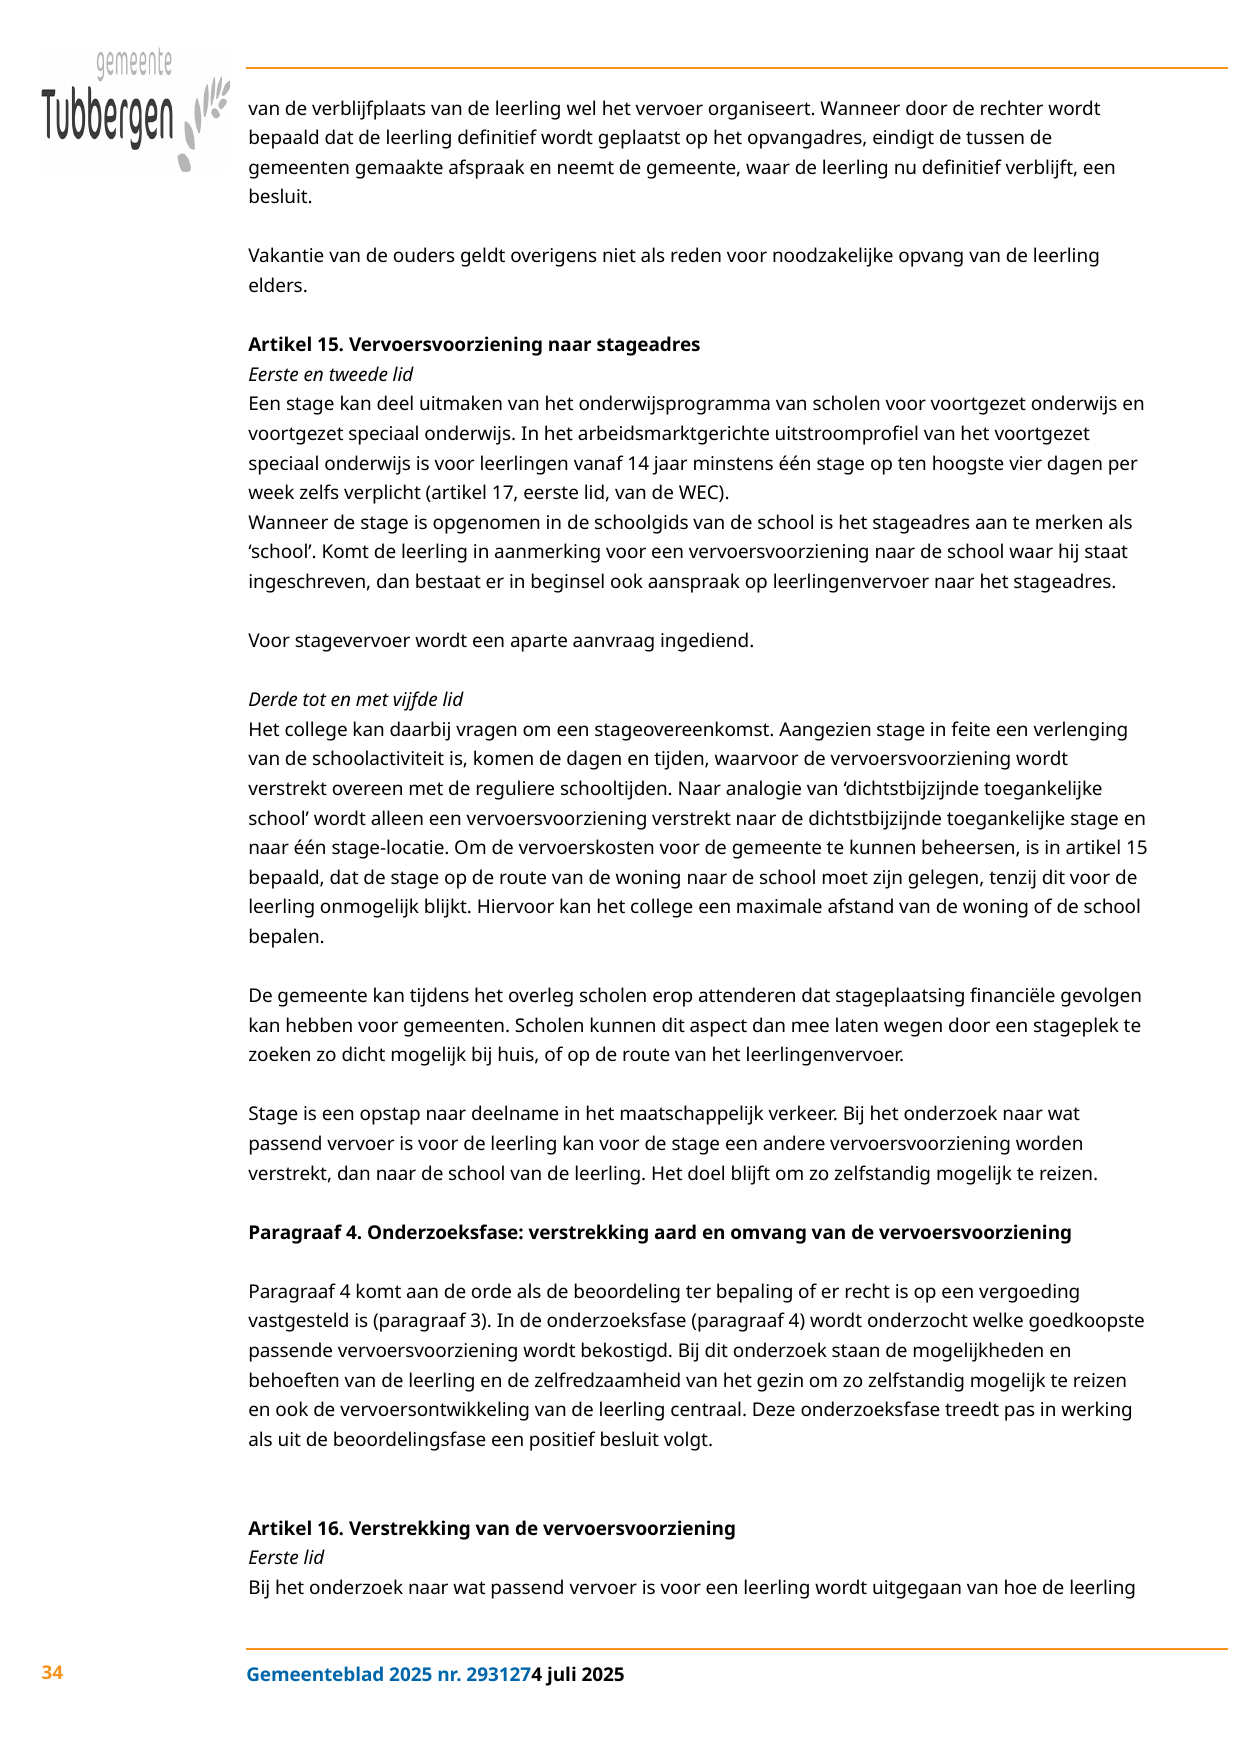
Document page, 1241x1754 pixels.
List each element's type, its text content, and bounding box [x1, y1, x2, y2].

text Artikel 15. Vervoersvoorziening naar stageadres [248, 331, 1152, 357]
text Paragraaf 4. Onderzoeksfase: verstrekking aard en omvang van de vervoersvoorziening [248, 1219, 1152, 1245]
text Stage is een opstap naar deelname in het maatschappelijk verkeer. Bij het onderzoek naar wat passend vervoer is voor de leerling kan voor de stage een andere vervoersvoorziening worden verstrekt, dan naar de school van de leerling. Het doel blijft om zo zelfstandig mogelijk te reizen. [248, 1101, 1152, 1186]
text Het college kan daarbij vragen om een stageovereenkomst. Aangezien stage in feite een verlenging van de schoolactiviteit is, komen de dagen en tijden, waarvoor de vervoersvoorziening wordt verstrekt overeen met de reguliere schooltijden. Naar analogie van ‘dichtstbijzijnde toegankelijke school’ wordt alleen een vervoersvoorziening verstrekt naar de dichtstbijzijnde toegankelijke stage en naar één stage-locatie. Om de vervoerskosten voor de gemeente te kunnen beheersen, is in artikel 15 bepaald, dat de stage op de route van de woning naar de school moet zijn gelegen, tenzij dit voor de leerling onmogelijk blijkt. Hiervoor kan het college een maximale afstand van de woning of de school bepalen. [248, 716, 1152, 949]
text Bij het onderzoek naar wat passend vervoer is voor een leerling wordt uitgegaan van hoe de leerling [248, 1574, 1152, 1600]
text Voor stagevervoer wordt een aparte aanvraag ingediend. [248, 627, 1152, 653]
text Eerste lid [248, 1544, 1152, 1570]
text van de verblijfplaats van de leerling wel het vervoer organiseert. Wanneer door de rechter wordt bepaald dat de leerling definitief wordt geplaatst op het opvangadres, eindigt de tussen de gemeenten gemaakte afspraak en neemt de gemeente, waar de leerling nu definitief verblijft, een besluit. [248, 95, 1152, 209]
text De gemeente kan tijdens het overleg scholen erop attenderen dat stageplaatsing financiële gevolgen kan hebben voor gemeenten. Scholen kunnen dit aspect dan mee laten wegen door een stageplek te zoeken zo dicht mogelijk bij huis, of op de route van het leerlingenvervoer. [248, 982, 1152, 1067]
text Vakantie van de ouders geldt overigens niet als reden voor noodzakelijke opvang van de leerling elders. [248, 243, 1152, 298]
text Wanneer de stage is opgenomen in de schoolgids van de school is het stageadres aan te merken als ‘school’. Komt de leerling in aanmerking voor een vervoersvoorziening naar de school waar hij staat ingeschreven, dan bestaat er in beginsel ook aanspraak op leerlingenvervoer naar het stageadres. [248, 509, 1152, 594]
text Artikel 16. Verstrekking van de vervoersvoorziening [248, 1515, 1152, 1541]
picture [41, 47, 231, 172]
text Eerste en tweede lid [248, 361, 1152, 387]
text Derde tot en met vijfde lid [248, 686, 1152, 712]
text Een stage kan deel uitmaken van het onderwijsprogramma van scholen voor voortgezet onderwijs en voortgezet speciaal onderwijs. In het arbeidsmarktgerichte uitstroomprofiel van het voortgezet speciaal onderwijs is voor leerlingen vanaf 14 jaar minstens één stage op ten hoogste vier dagen per week zelfs verplicht (artikel 17, eerste lid, van de WEC). [248, 391, 1152, 505]
text Paragraaf 4 komt aan de orde als de beoordeling ter bepaling of er recht is op een vergoeding vastgesteld is (paragraaf 3). In de onderzoeksfase (paragraaf 4) wordt onderzocht welke goedkoopste passende vervoersvoorziening wordt bekostigd. Bij dit onderzoek staan de mogelijkheden en behoeften van de leerling en de zelfredzaamheid van het gezin om zo zelfstandig mogelijk te reizen en ook de vervoersontwikkeling van de leerling centraal. Deze onderzoeksfase treedt pas in werking als uit de beoordelingsfase een positief besluit volgt. [248, 1278, 1152, 1452]
